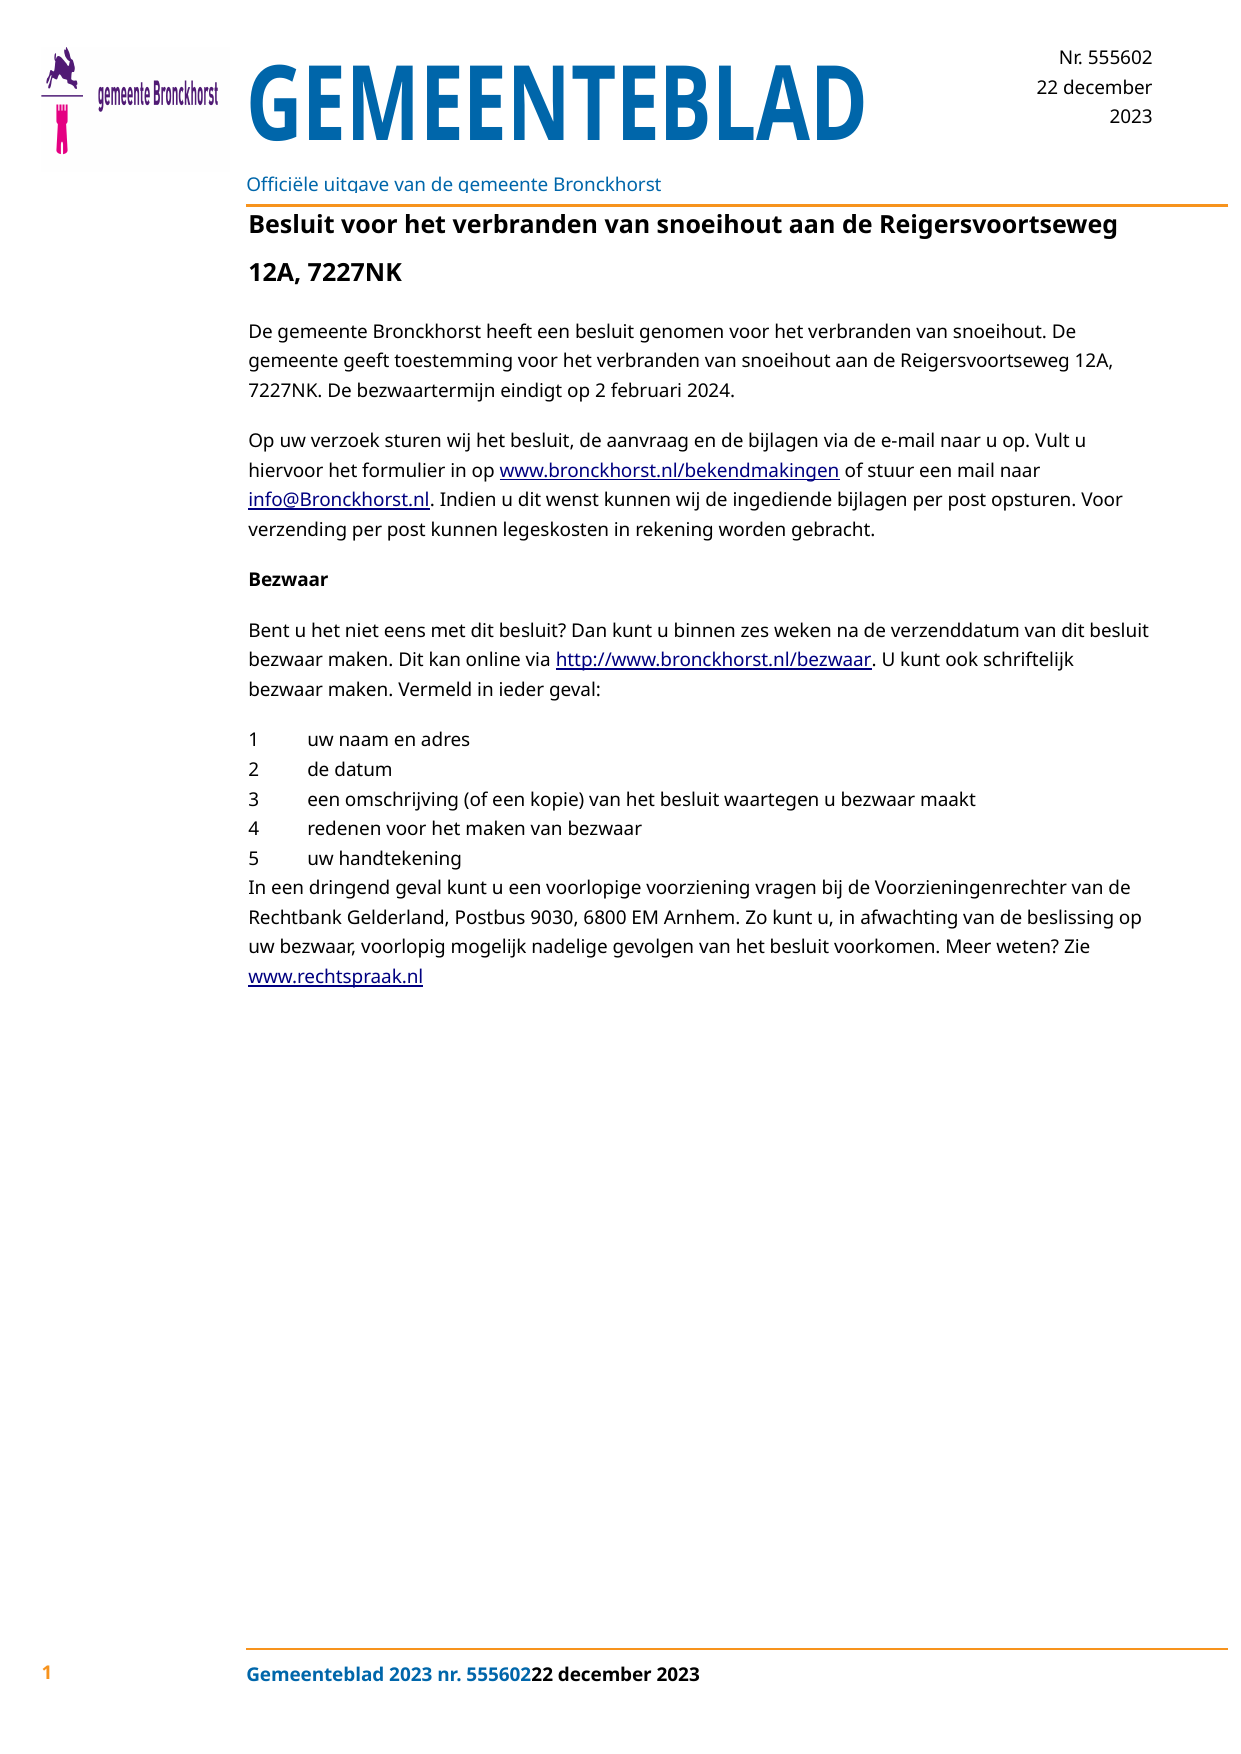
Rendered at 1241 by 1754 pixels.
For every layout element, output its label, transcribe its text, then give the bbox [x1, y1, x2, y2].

text De gemeente Bronckhorst heeft een besluit genomen voor het verbranden van snoeihout. De gemeente geeft toestemming voor het verbranden van snoeihout aan de Reigersvoortseweg 12A, 7227NK. De bezwaartermijn eindigt op 2 februari 2024. [248, 318, 1152, 403]
list redenen voor het maken van bezwaar [248, 815, 1152, 841]
list uw naam en adres [248, 727, 1152, 752]
text Op uw verzoek sturen wij het besluit, de aanvraag en de bijlagen via de e-mail naar u op. Vult u hiervoor het formulier in op www.bronckhorst.nl/bekendmakingen of stuur een mail naar info@Bronckhorst.nl. Indien u dit wenst kunnen wij de ingediende bijlagen per post opsturen. Voor verzending per post kunnen legeskosten in rekening worden gebracht. [248, 427, 1152, 542]
list de datum [248, 756, 1152, 782]
text In een dringend geval kunt u een voorlopige voorziening vragen bij de Voorzieningenrechter van de Rechtbank Gelderland, Postbus 9030, 6800 EM Arnhem. Zo kunt u, in afwachting van de beslissing op uw bezwaar, voorlopig mogelijk nadelige gevolgen van het besluit voorkomen. Meer weten? Zie www.rechtspraak.nl [248, 874, 1152, 989]
text Bent u het niet eens met dit besluit? Dan kunt u binnen zes weken na de verzenddatum van dit besluit bezwaar maken. Dit kan online via http://www.bronckhorst.nl/bezwaar. U kunt ook schriftelijk bezwaar maken. Vermeld in ieder geval: [248, 617, 1152, 702]
list een omschrijving (of een kopie) van het besluit waartegen u bezwaar maakt [248, 786, 1152, 812]
picture [41, 47, 231, 172]
text Besluit voor het verbranden van snoeihout aan de Reigersvoortseweg 12A, 7227NK [248, 207, 1152, 288]
list uw handtekening [248, 845, 1152, 871]
text Bezwaar [248, 567, 1152, 592]
